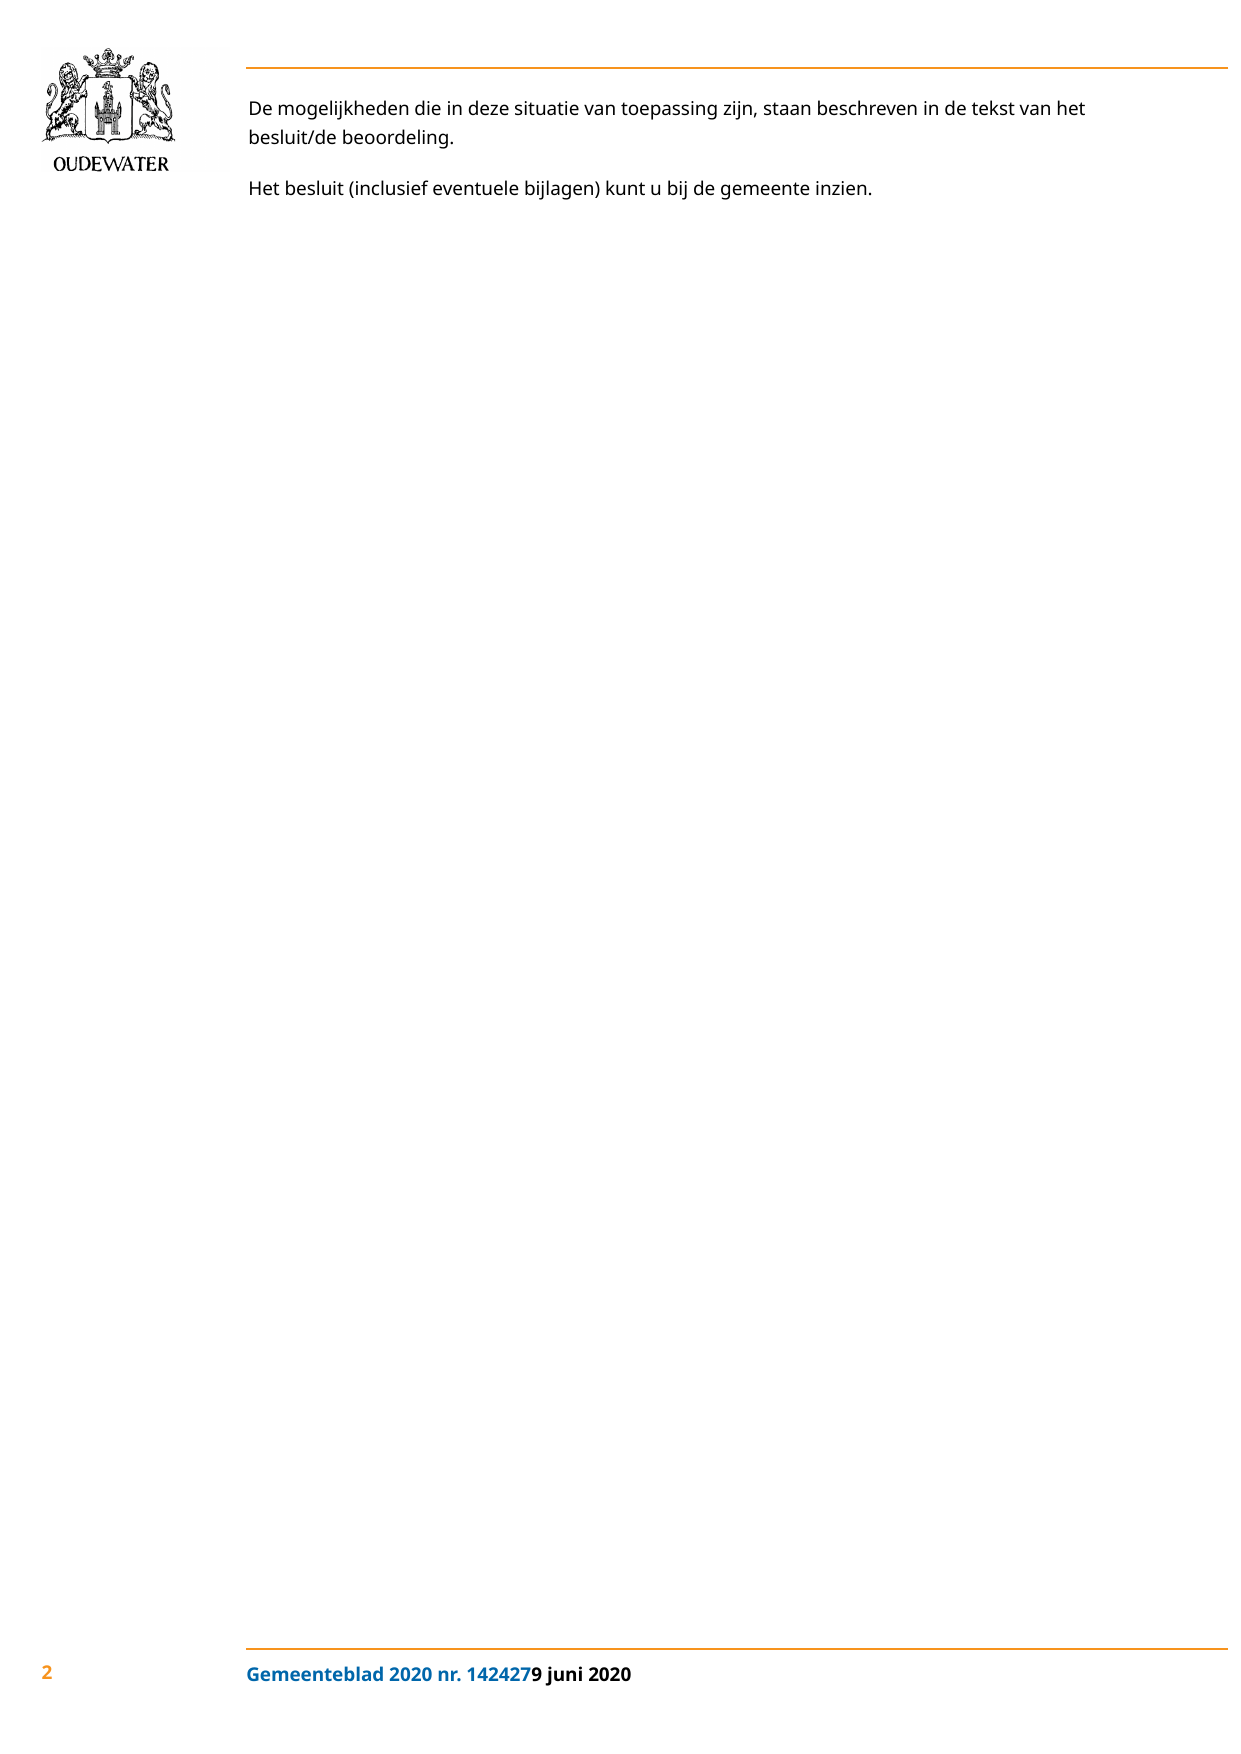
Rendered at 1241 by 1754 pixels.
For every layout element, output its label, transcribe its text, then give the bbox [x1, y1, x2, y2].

text Het besluit (inclusief eventuele bijlagen) kunt u bij de gemeente inzien. [248, 175, 1152, 201]
picture [41, 47, 231, 172]
text De mogelijkheden die in deze situatie van toepassing zijn, staan beschreven in de tekst van het besluit/de beoordeling. [248, 95, 1152, 150]
